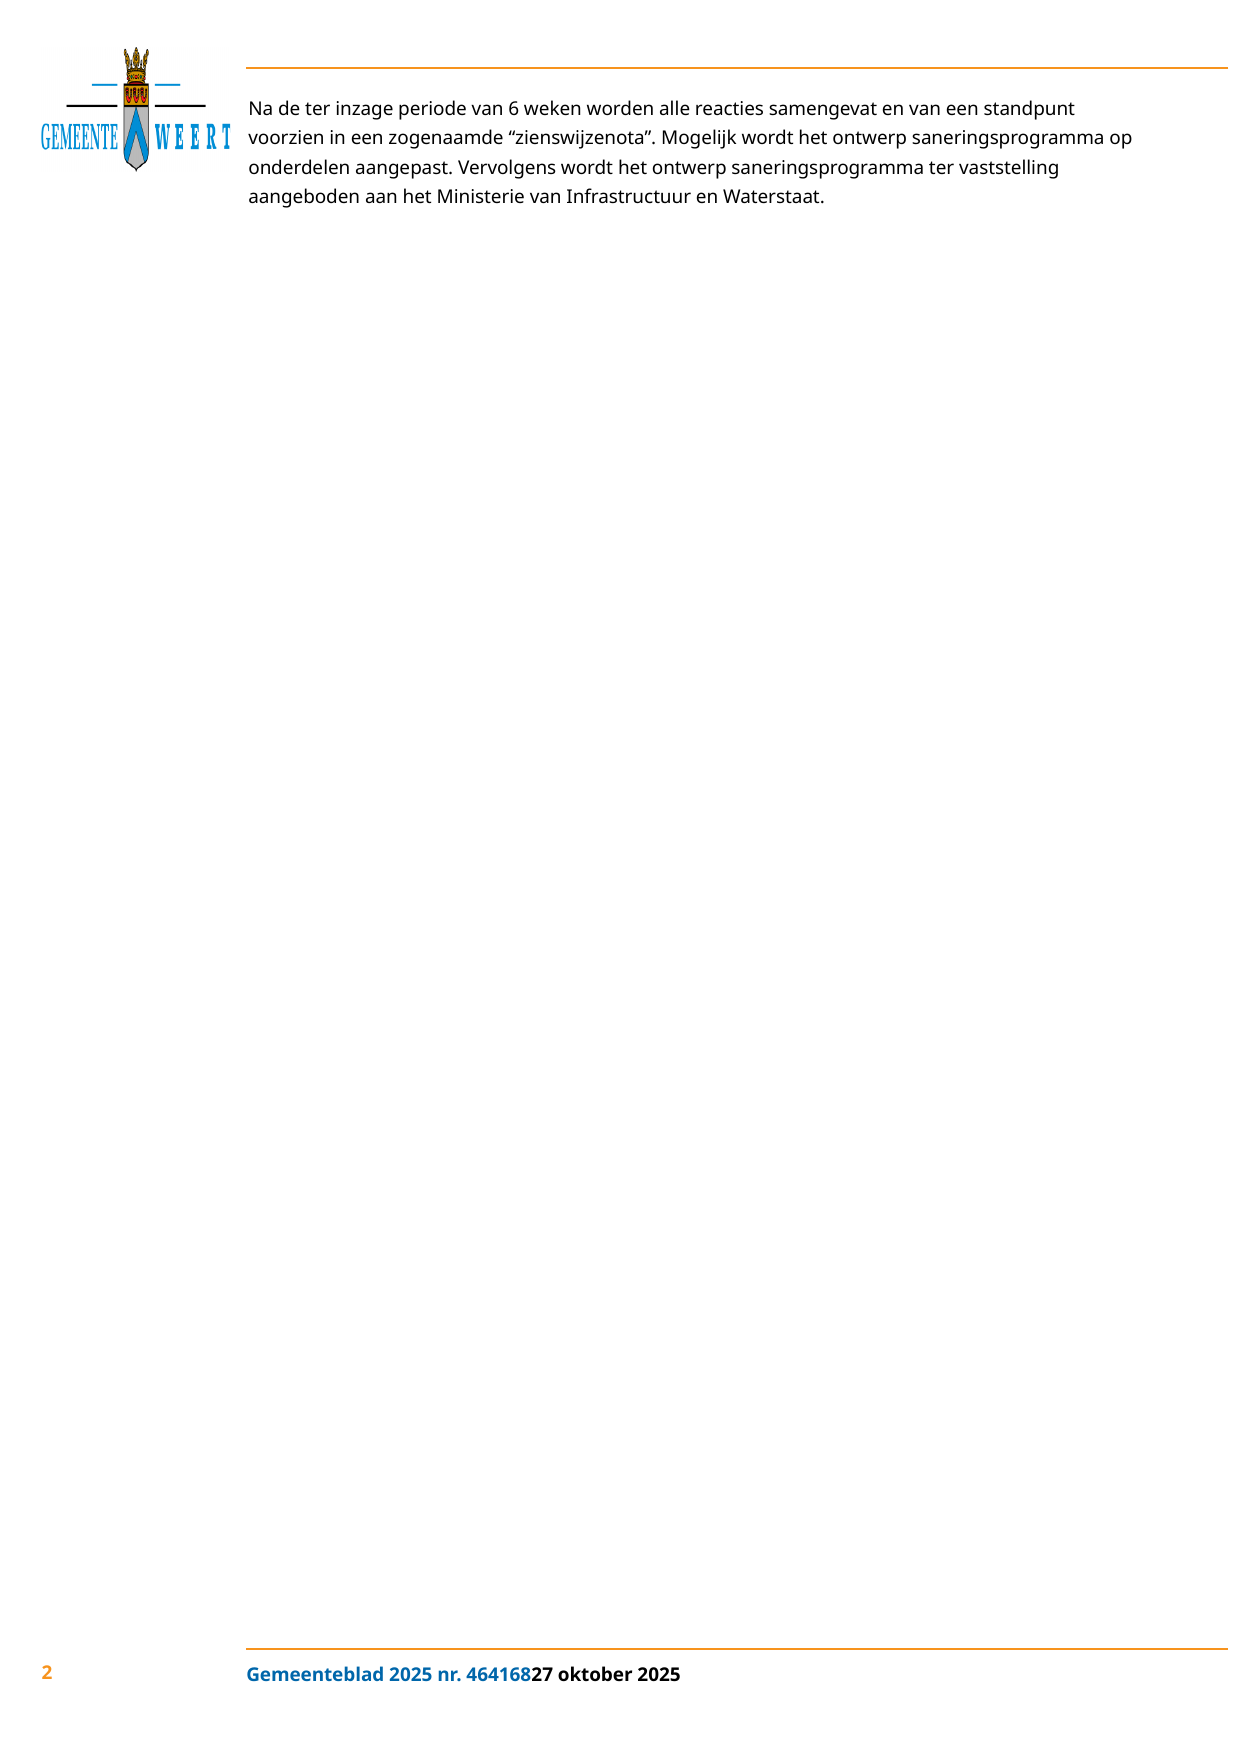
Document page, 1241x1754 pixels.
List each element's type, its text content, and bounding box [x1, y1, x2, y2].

text Na de ter inzage periode van 6 weken worden alle reacties samengevat en van een standpunt voorzien in een zogenaamde “zienswijzenota”. Mogelijk wordt het ontwerp saneringsprogramma op onderdelen aangepast. Vervolgens wordt het ontwerp saneringsprogramma ter vaststelling aangeboden aan het Ministerie van Infrastructuur en Waterstaat. [248, 95, 1152, 209]
picture [41, 47, 231, 172]
